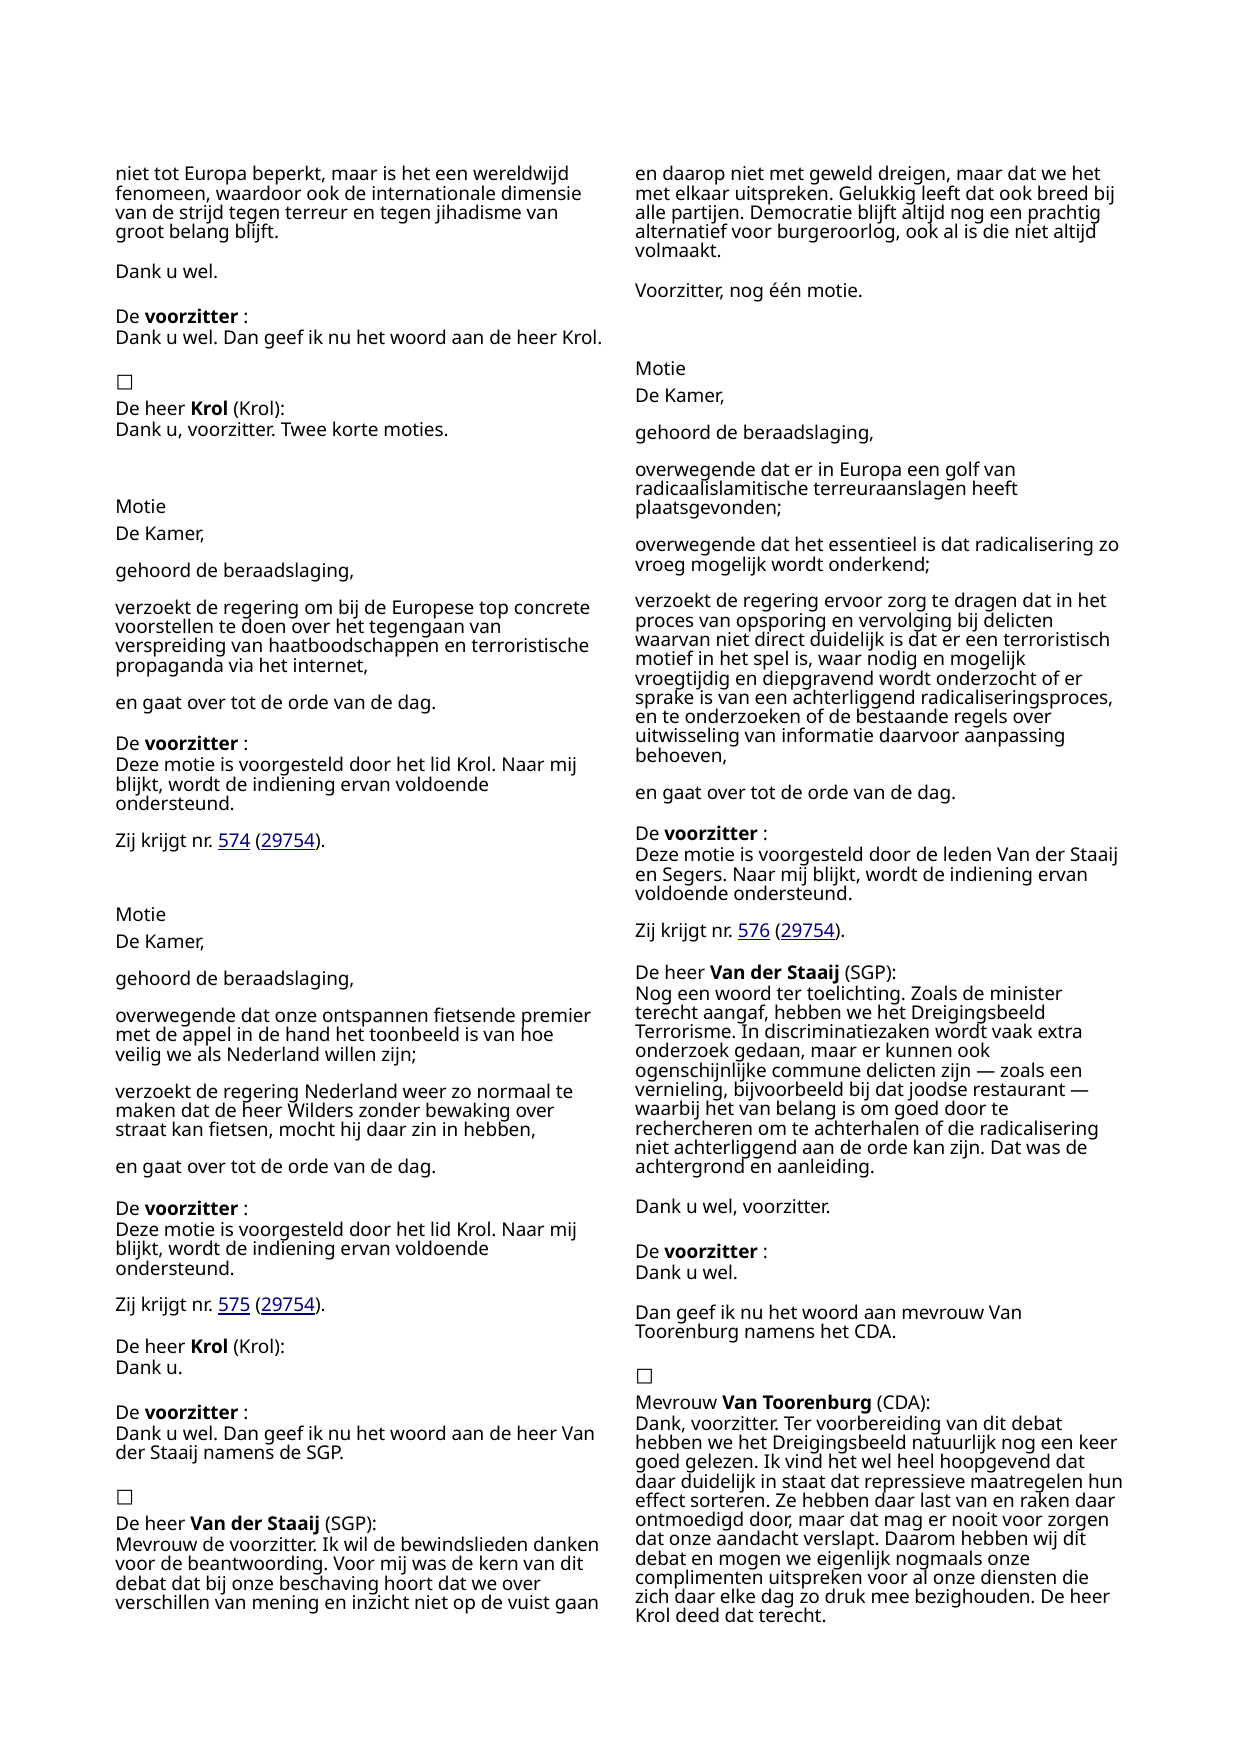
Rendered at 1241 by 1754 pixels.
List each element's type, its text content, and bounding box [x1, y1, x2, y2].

text Dank, voorzitter. Ter voorbereiding van dit debat hebben we het Dreigingsbeeld natuurlijk nog een keer goed gelezen. Ik vind het wel heel hoopgevend dat daar duidelijk in staat dat repressieve maatregelen hun effect sorteren. Ze hebben daar last van en raken daar ontmoedigd door, maar dat mag er nooit voor zorgen dat onze aandacht verslapt. Daarom hebben wij dit debat en mogen we eigenlijk nogmaals onze complimenten uitspreken voor al onze diensten die zich daar elke dag zo druk mee bezighouden. De heer Krol deed dat terecht. [635, 1415, 1125, 1627]
text Motie [115, 902, 605, 927]
text De heer Van der Staaij (SGP): [115, 1510, 605, 1536]
text De voorzitter : [115, 1195, 605, 1221]
text verzoekt de regering Nederland weer zo normaal te maken dat de heer Wilders zonder bewaking over straat kan fietsen, mocht hij daar zin in hebben, [115, 1083, 605, 1141]
text Motie [635, 355, 1125, 381]
text verzoekt de regering ervoor zorg te dragen dat in het proces van opsporing en vervolging bij delicten waarvan niet direct duidelijk is dat er een terroristisch motief in het spel is, waar nodig en mogelijk vroegtijdig en diepgravend wordt onderzocht of er sprake is van een achterliggend radicaliseringsproces, en te onderzoeken of de bestaande regels over uitwisseling van informatie daarvoor aanpassing behoeven, [635, 592, 1125, 766]
text gehoord de beraadslaging, [115, 970, 605, 989]
text overwegende dat onze ontspannen fietsende premier met de appel in de hand het toonbeeld is van hoe veilig we als Nederland willen zijn; [115, 1007, 605, 1065]
text Dank u, voorzitter. Twee korte moties. [115, 421, 605, 440]
text ⬜ [115, 369, 605, 395]
text verzoekt de regering om bij de Europese top concrete voorstellen te doen over het tegengaan van verspreiding van haatboodschappen en terroristische propaganda via het internet, [115, 599, 605, 676]
text De voorzitter : [635, 1238, 1125, 1264]
text gehoord de beraadslaging, [635, 424, 1125, 443]
text De Kamer, [635, 387, 1125, 406]
text niet tot Europa beperkt, maar is het een wereldwijd fenomeen, waardoor ook de internationale dimensie van de strijd tegen terreur en tegen jihadisme van groot belang blijft. [115, 165, 605, 242]
text De voorzitter : [115, 731, 605, 756]
text Nog een woord ter toelichting. Zoals de minister terecht aangaf, hebben we het Dreigingsbeeld Terrorisme. In discriminatiezaken wordt vaak extra onderzoek gedaan, maar er kunnen ook ogenschijnlijke commune delicten zijn — zoals een vernieling, bijvoorbeeld bij dat joodse restaurant — waarbij het van belang is om goed door te rechercheren om te achterhalen of die radicalisering niet achterliggend aan de orde kan zijn. Dat was de achtergrond en aanleiding. [635, 985, 1125, 1177]
text Dank u wel. Dan geef ik nu het woord aan de heer Van der Staaij namens de SGP. [115, 1425, 605, 1464]
text Deze motie is voorgesteld door het lid Krol. Naar mij blijkt, wordt de indiening ervan voldoende ondersteund. [115, 756, 605, 814]
text De heer Krol (Krol): [115, 395, 605, 421]
text Dank u wel. [635, 1264, 1125, 1283]
text en daarop niet met geweld dreigen, maar dat we het met elkaar uitspreken. Gelukkig leeft dat ook breed bij alle partijen. Democratie blijft altijd nog een prachtig alternatief voor burgeroorlog, ook al is die niet altijd volmaakt. [635, 165, 1125, 262]
text De voorzitter : [115, 1399, 605, 1425]
text Zij krijgt nr. 574 (29754). [115, 832, 605, 851]
text Dank u. [115, 1359, 605, 1378]
text Deze motie is voorgesteld door het lid Krol. Naar mij blijkt, wordt de indiening ervan voldoende ondersteund. [115, 1221, 605, 1279]
text overwegende dat het essentieel is dat radicalisering zo vroeg mogelijk wordt onderkend; [635, 536, 1125, 575]
text Dan geef ik nu het woord aan mevrouw Van Toorenburg namens het CDA. [635, 1304, 1125, 1342]
text Dank u wel. [115, 263, 605, 282]
text overwegende dat er in Europa een golf van radicaalislamitische terreuraanslagen heeft plaatsgevonden; [635, 461, 1125, 518]
text Zij krijgt nr. 576 (29754). [635, 922, 1125, 941]
text De heer Van der Staaij (SGP): [635, 959, 1125, 985]
text ⬜ [635, 1363, 1125, 1389]
text en gaat over tot de orde van de dag. [115, 1158, 605, 1177]
text Dank u wel. Dan geef ik nu het woord aan de heer Krol. [115, 329, 605, 348]
text Deze motie is voorgesteld door de leden Van der Staaij en Segers. Naar mij blijkt, wordt de indiening ervan voldoende ondersteund. [635, 846, 1125, 904]
text Zij krijgt nr. 575 (29754). [115, 1296, 605, 1316]
text ⬜ [115, 1484, 605, 1510]
text en gaat over tot de orde van de dag. [115, 694, 605, 713]
text Mevrouw Van Toorenburg (CDA): [635, 1389, 1125, 1415]
text Mevrouw de voorzitter. Ik wil de bewindslieden danken voor de beantwoording. Voor mij was de kern van dit debat dat bij onze beschaving hoort dat we over verschillen van mening en inzicht niet op de vuist gaan [115, 1536, 605, 1613]
text De voorzitter : [635, 821, 1125, 846]
text De voorzitter : [115, 303, 605, 329]
text Motie [115, 493, 605, 519]
text De Kamer, [115, 525, 605, 544]
text Voorzitter, nog één motie. [635, 282, 1125, 302]
text De Kamer, [115, 933, 605, 952]
text en gaat over tot de orde van de dag. [635, 784, 1125, 803]
text gehoord de beraadslaging, [115, 562, 605, 581]
text Dank u wel, voorzitter. [635, 1198, 1125, 1217]
text De heer Krol (Krol): [115, 1333, 605, 1359]
